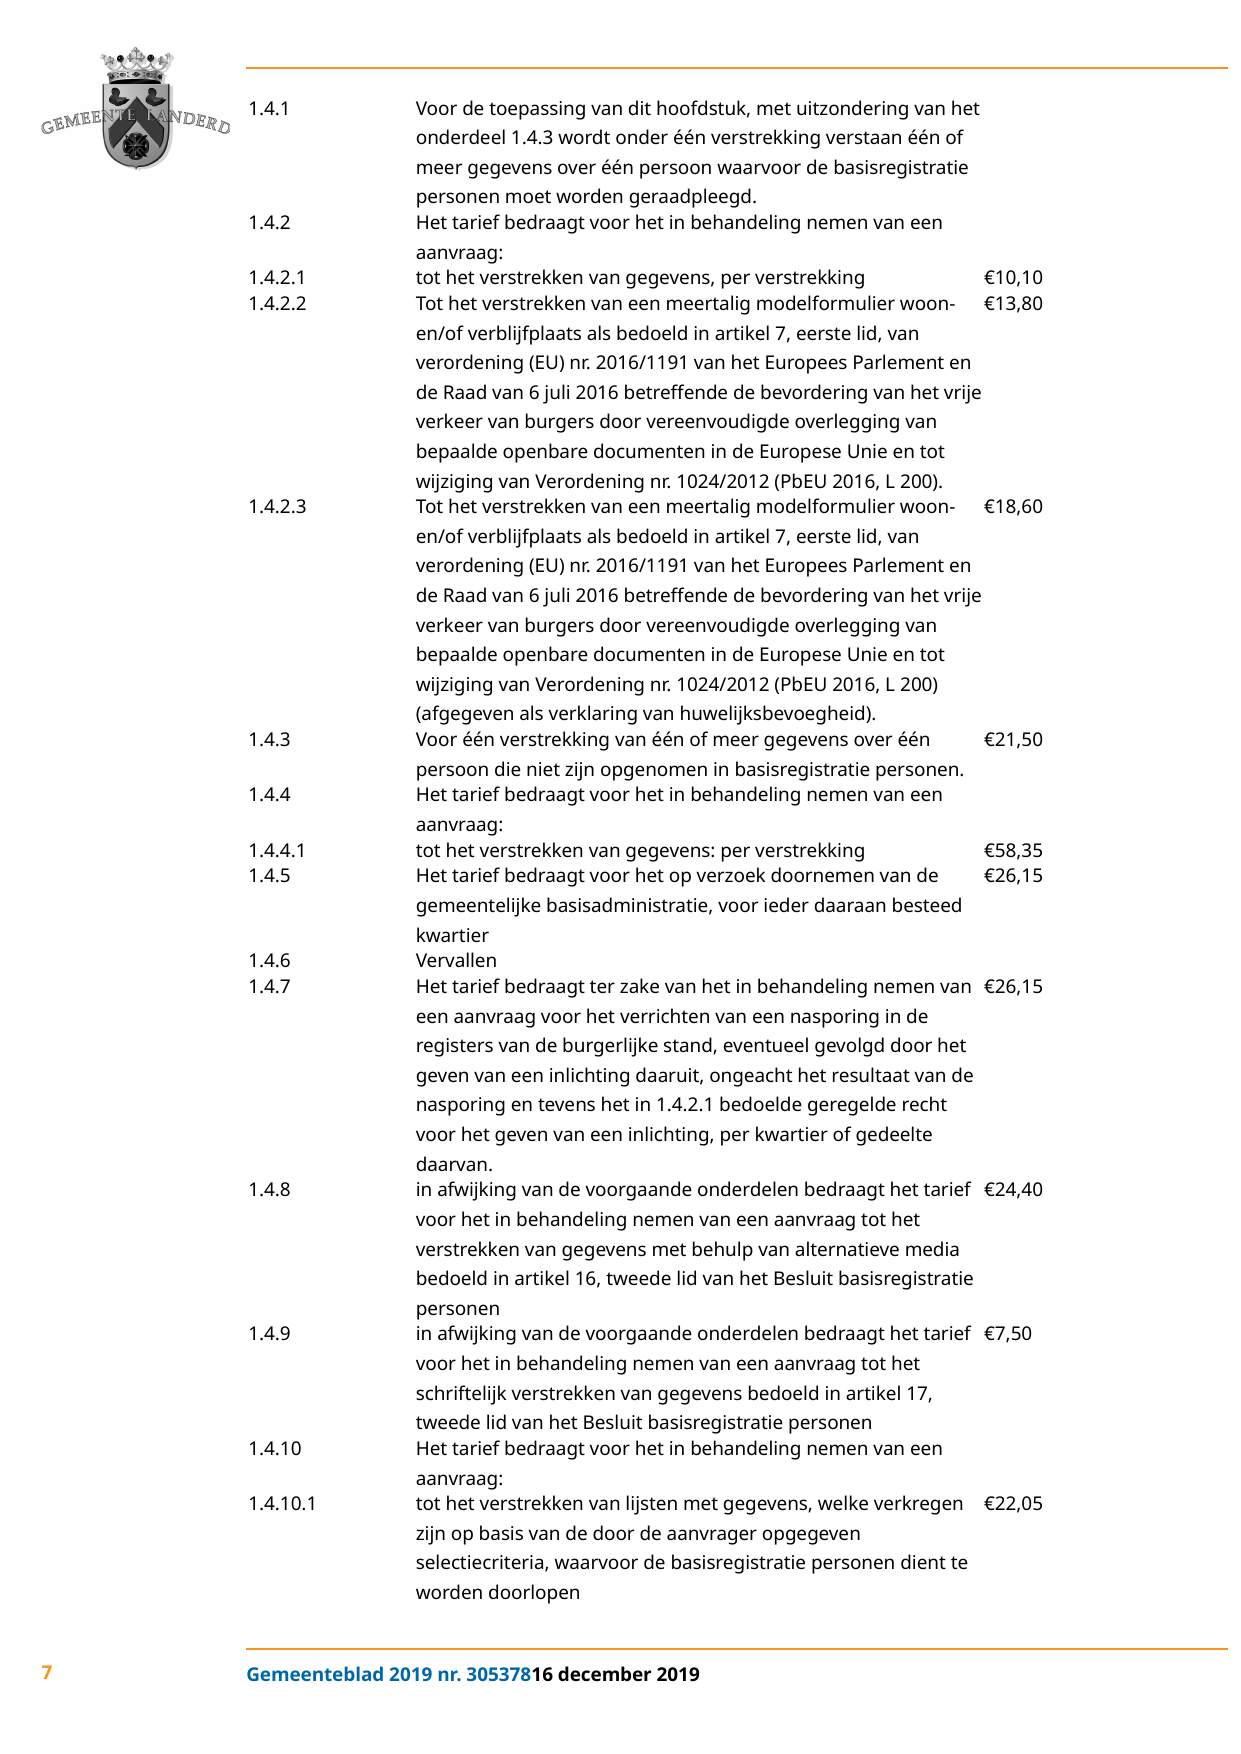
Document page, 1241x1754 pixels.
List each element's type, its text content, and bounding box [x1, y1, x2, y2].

table_cell Het tarief bedraagt ter zake van het in behandeling nemen van een aanvraag voor het verrichten van een nasporing in de registers van de burgerlijke stand, eventueel gevolgd door het geven van een inlichting daaruit, ongeacht het resultaat van de nasporing en tevens het in 1.4.2.1 bedoelde geregelde recht voor het geven van een inlichting, per kwartier of gedeelte daarvan. [416, 973, 984, 1177]
table_cell 1.4.6 [248, 948, 416, 973]
table_cell 1.4.10.1 [248, 1490, 416, 1605]
table_cell €58,35 [984, 837, 1152, 863]
table_cell 1.4.2.3 [248, 494, 416, 726]
table_cell 1.4.10 [248, 1435, 416, 1490]
table_header 1.4.1 [248, 95, 416, 209]
table_cell tot het verstrekken van lijsten met gegevens, welke verkregen zijn op basis van de door de aanvrager opgegeven selectiecriteria, waarvoor de basisregistratie personen dient te worden doorlopen [416, 1490, 984, 1605]
table_cell €22,05 [984, 1490, 1152, 1605]
picture [41, 47, 231, 172]
table_cell 1.4.8 [248, 1177, 416, 1321]
table_cell Vervallen [416, 948, 984, 973]
table_cell €21,50 [984, 726, 1152, 782]
table_cell in afwijking van de voorgaande onderdelen bedraagt het tarief voor het in behandeling nemen van een aanvraag tot het schriftelijk verstrekken van gegevens bedoeld in artikel 17, tweede lid van het Besluit basisregistratie personen [416, 1321, 984, 1435]
table_cell 1.4.2 [248, 209, 416, 264]
table_cell 1.4.4 [248, 782, 416, 837]
table_cell €26,15 [984, 863, 1152, 948]
table_cell €13,80 [984, 290, 1152, 493]
table_cell 1.4.2.1 [248, 265, 416, 290]
table_cell Tot het verstrekken van een meertalig modelformulier woon- en/of verblijfplaats als bedoeld in artikel 7, eerste lid, van verordening (EU) nr. 2016/1191 van het Europees Parlement en de Raad van 6 juli 2016 betreffende de bevordering van het vrije verkeer van burgers door vereenvoudigde overlegging van bepaalde openbare documenten in de Europese Unie en tot wijziging van Verordening nr. 1024/2012 (PbEU 2016, L 200) (afgegeven als verklaring van huwelijksbevoegheid). [416, 494, 984, 726]
table_cell 1.4.3 [248, 726, 416, 782]
table_cell [984, 782, 1152, 837]
table_cell [984, 1435, 1152, 1490]
table_cell in afwijking van de voorgaande onderdelen bedraagt het tarief voor het in behandeling nemen van een aanvraag tot het verstrekken van gegevens met behulp van alternatieve media bedoeld in artikel 16, tweede lid van het Besluit basisregistratie personen [416, 1177, 984, 1321]
table_cell [984, 209, 1152, 264]
table_cell 1.4.9 [248, 1321, 416, 1435]
table_cell Voor één verstrekking van één of meer gegevens over één persoon die niet zijn opgenomen in basisregistratie personen. [416, 726, 984, 782]
table_cell 1.4.4.1 [248, 837, 416, 863]
table_cell tot het verstrekken van gegevens: per verstrekking [416, 837, 984, 863]
table_cell €10,10 [984, 265, 1152, 290]
table_cell €26,15 [984, 973, 1152, 1177]
table_cell €24,40 [984, 1177, 1152, 1321]
table_cell Het tarief bedraagt voor het in behandeling nemen van een aanvraag: [416, 782, 984, 837]
table_cell Het tarief bedraagt voor het op verzoek doornemen van de gemeentelijke basisadministratie, voor ieder daaraan besteed kwartier [416, 863, 984, 948]
table_header Voor de toepassing van dit hoofdstuk, met uitzondering van het onderdeel 1.4.3 wordt onder één verstrekking verstaan één of meer gegevens over één persoon waarvoor de basisregistratie personen moet worden geraadpleegd. [416, 95, 984, 209]
table_header [984, 95, 1152, 209]
table_cell [984, 948, 1152, 973]
table_cell 1.4.5 [248, 863, 416, 948]
table_cell Het tarief bedraagt voor het in behandeling nemen van een aanvraag: [416, 209, 984, 264]
table_cell €7,50 [984, 1321, 1152, 1435]
table_cell 1.4.2.2 [248, 290, 416, 493]
table_cell 1.4.7 [248, 973, 416, 1177]
table_cell Tot het verstrekken van een meertalig modelformulier woon- en/of verblijfplaats als bedoeld in artikel 7, eerste lid, van verordening (EU) nr. 2016/1191 van het Europees Parlement en de Raad van 6 juli 2016 betreffende de bevordering van het vrije verkeer van burgers door vereenvoudigde overlegging van bepaalde openbare documenten in de Europese Unie en tot wijziging van Verordening nr. 1024/2012 (PbEU 2016, L 200). [416, 290, 984, 493]
table_cell Het tarief bedraagt voor het in behandeling nemen van een aanvraag: [416, 1435, 984, 1490]
table_cell tot het verstrekken van gegevens, per verstrekking [416, 265, 984, 290]
table_cell €18,60 [984, 494, 1152, 726]
